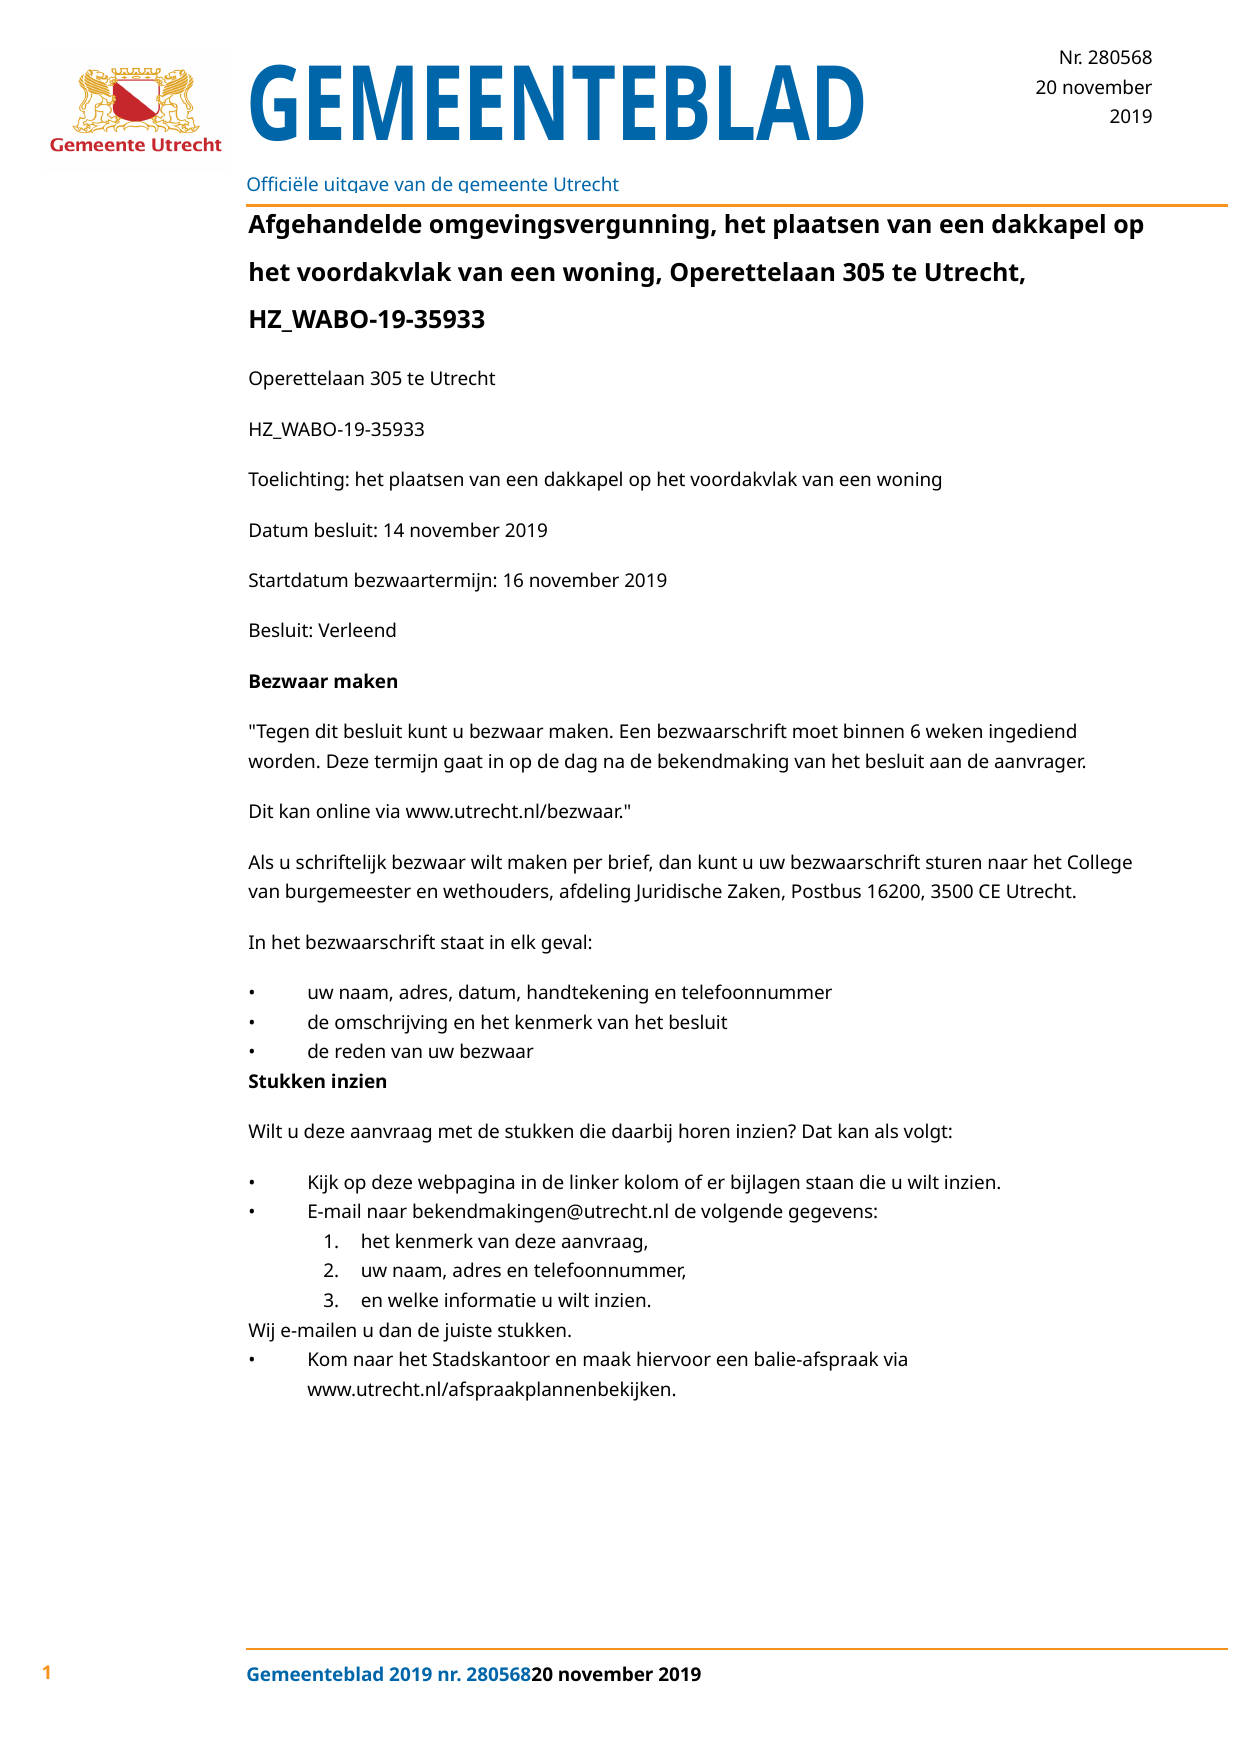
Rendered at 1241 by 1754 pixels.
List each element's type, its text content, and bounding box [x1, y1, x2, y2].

text Besluit: Verleend [248, 618, 1152, 643]
list E-mail naar bekendmakingen@utrecht.nl de volgende gegevens: [248, 1198, 1152, 1224]
list het kenmerk van deze aanvraag, [323, 1228, 1152, 1254]
text Stukken inzien [248, 1068, 1152, 1094]
text In het bezwaarschrift staat in elk geval: [248, 929, 1152, 954]
list en welke informatie u wilt inzien. [323, 1287, 1152, 1313]
list de omschrijving en het kenmerk van het besluit [248, 1009, 1152, 1034]
list uw naam, adres, datum, handtekening en telefoonnummer [248, 979, 1152, 1005]
text Toelichting: het plaatsen van een dakkapel op het voordakvlak van een woning [248, 466, 1152, 492]
list de reden van uw bezwaar [248, 1038, 1152, 1064]
text Bezwaar maken [248, 668, 1152, 694]
list Kijk op deze webpagina in de linker kolom of er bijlagen staan die u wilt inzien. [248, 1169, 1152, 1194]
text Wilt u deze aanvraag met de stukken die daarbij horen inzien? Dat kan als volgt: [248, 1118, 1152, 1144]
text Als u schriftelijk bezwaar wilt maken per brief, dan kunt u uw bezwaarschrift sturen naar het College van burgemeester en wethouders, afdeling Juridische Zaken, Postbus 16200, 3500 CE Utrecht. [248, 849, 1152, 904]
text Afgehandelde omgevingsvergunning, het plaatsen van een dakkapel op het voordakvlak van een woning, Operettelaan 305 te Utrecht, HZ_WABO-19-35933 [248, 207, 1152, 336]
text Startdatum bezwaartermijn: 16 november 2019 [248, 567, 1152, 593]
text Wij e-mailen u dan de juiste stukken. [248, 1317, 1152, 1342]
list uw naam, adres en telefoonnummer, [323, 1258, 1152, 1283]
list Kom naar het Stadskantoor en maak hiervoor een balie-afspraak via www.utrecht.nl/afspraakplannenbekijken. [248, 1346, 1152, 1402]
picture [41, 47, 231, 172]
text Dit kan online via www.utrecht.nl/bezwaar." [248, 798, 1152, 824]
text Datum besluit: 14 november 2019 [248, 517, 1152, 542]
text Operettelaan 305 te Utrecht [248, 366, 1152, 391]
text HZ_WABO-19-35933 [248, 416, 1152, 442]
text "Tegen dit besluit kunt u bezwaar maken. Een bezwaarschrift moet binnen 6 weken ingediend worden. Deze termijn gaat in op de dag na de bekendmaking van het besluit aan de aanvrager. [248, 718, 1152, 774]
